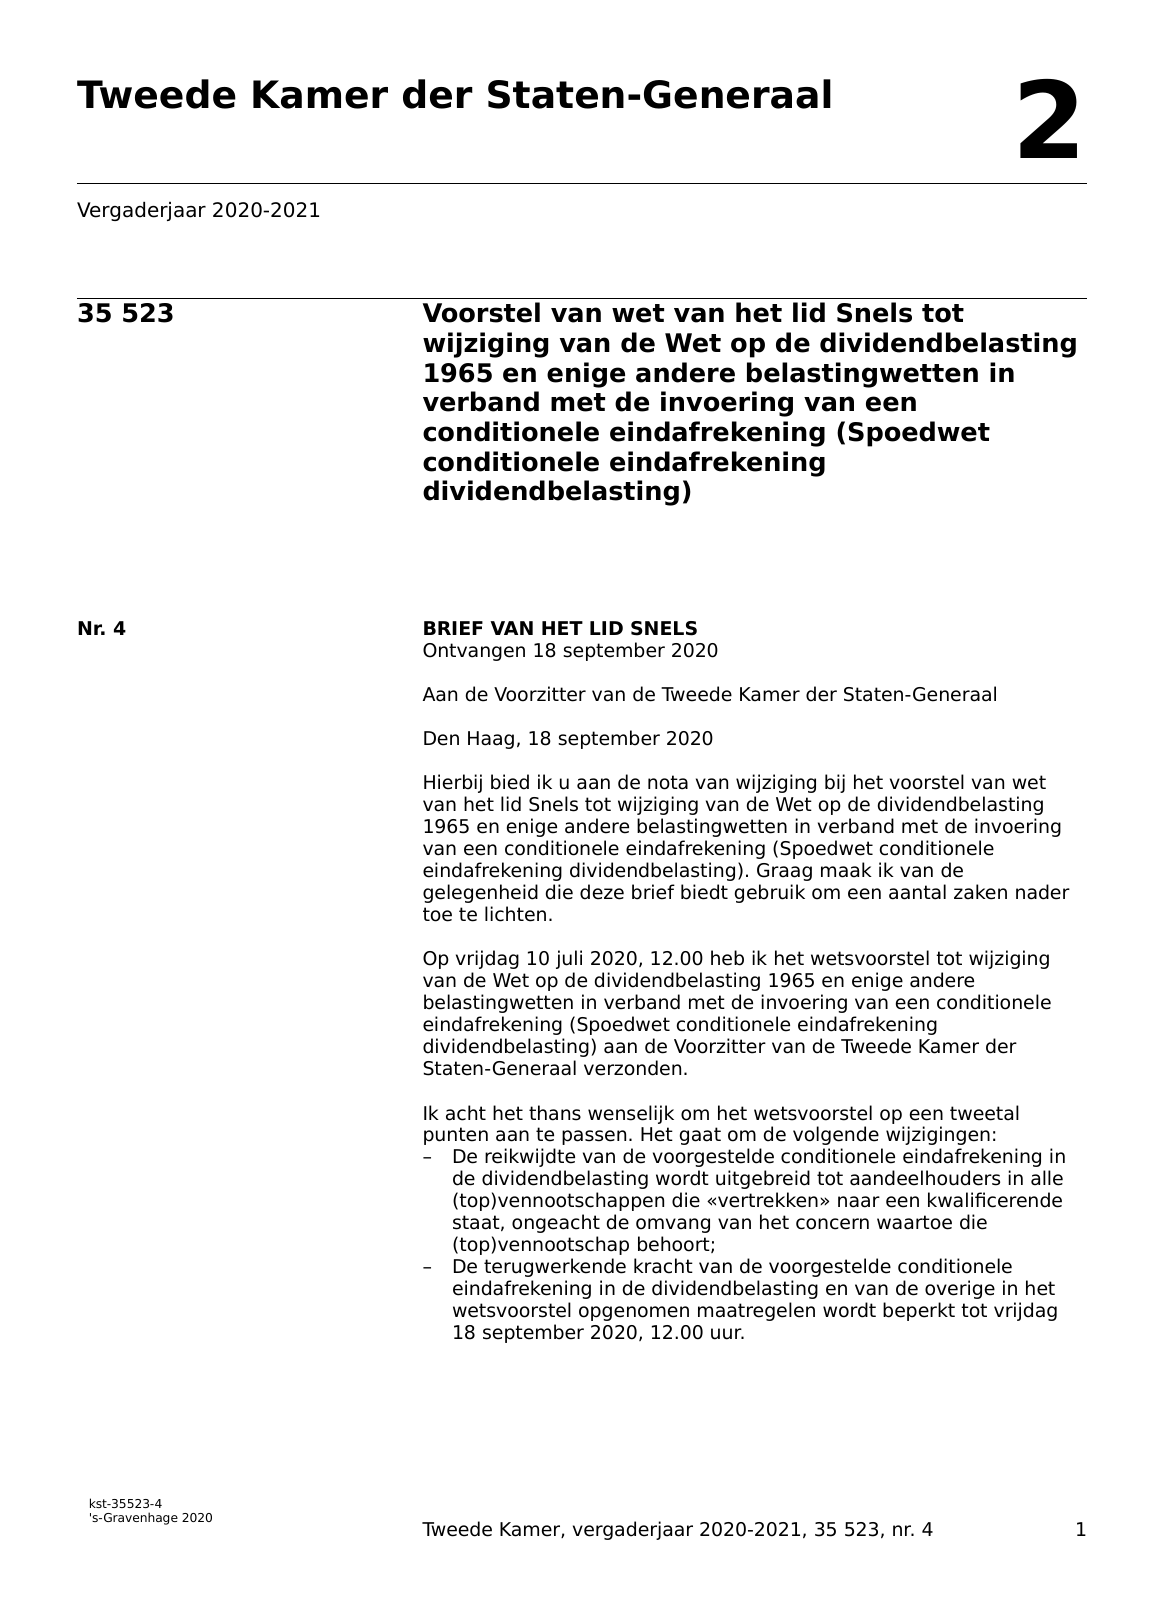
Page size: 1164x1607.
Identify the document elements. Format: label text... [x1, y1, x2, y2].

text Aan de Voorzitter van de Tweede Kamer der Staten-Generaal [422, 684, 1087, 706]
text – De terugwerkende kracht van de voorgestelde conditionele eindafrekening in de dividendbelasting en van de overige in het wetsvoorstel opgenomen maatregelen wordt beperkt tot vrijdag 18 september 2020, 12.00 uur. [422, 1256, 1087, 1344]
table_cell Vergaderjaar 2020-2021 [77, 184, 1087, 298]
text – De reikwijdte van de voorgestelde conditionele eindafrekening in de dividendbelasting wordt uitgebreid tot aandeelhouders in alle (top)vennootschappen die «vertrekken» naar een kwalificerende staat, ongeacht de omvang van het concern waartoe die (top)vennootschap behoort; [422, 1146, 1087, 1256]
text kst-35523-4 [88, 1497, 323, 1511]
table_header Tweede Kamer der Staten-Generaal [77, 59, 886, 183]
text 's-Gravenhage 2020 [88, 1511, 323, 1525]
text Den Haag, 18 september 2020 [422, 728, 1087, 750]
text Ontvangen 18 september 2020 [422, 640, 1087, 662]
subtitle 35 523 Voorstel van wet van het lid Snels tot wijziging van de Wet op de dividendbelasting 1965 en enige andere belastingwetten in verband met de invoering van een conditionele eindafrekening (Spoedwet conditionele eindafrekening dividendbelasting) [77, 299, 1087, 507]
text Ik acht het thans wenselijk om het wetsvoorstel op een tweetal punten aan te passen. Het gaat om de volgende wijzigingen: [422, 1102, 1087, 1146]
table_header 2 [886, 59, 1087, 183]
text Hierbij bied ik u aan de nota van wijziging bij het voorstel van wet van het lid Snels tot wijziging van de Wet op de dividendbelasting 1965 en enige andere belastingwetten in verband met de invoering van een conditionele eindafrekening (Spoedwet conditionele eindafrekening dividendbelasting). Graag maak ik van de gelegenheid die deze brief biedt gebruik om een aantal zaken nader toe te lichten. [422, 772, 1087, 926]
text Op vrijdag 10 juli 2020, 12.00 heb ik het wetsvoorstel tot wijziging van de Wet op de dividendbelasting 1965 en enige andere belastingwetten in verband met de invoering van een conditionele eindafrekening (Spoedwet conditionele eindafrekening dividendbelasting) aan de Voorzitter van de Tweede Kamer der Staten-Generaal verzonden. [422, 948, 1087, 1080]
subtitle Nr. 4 BRIEF VAN HET LID SNELS [77, 618, 1087, 640]
